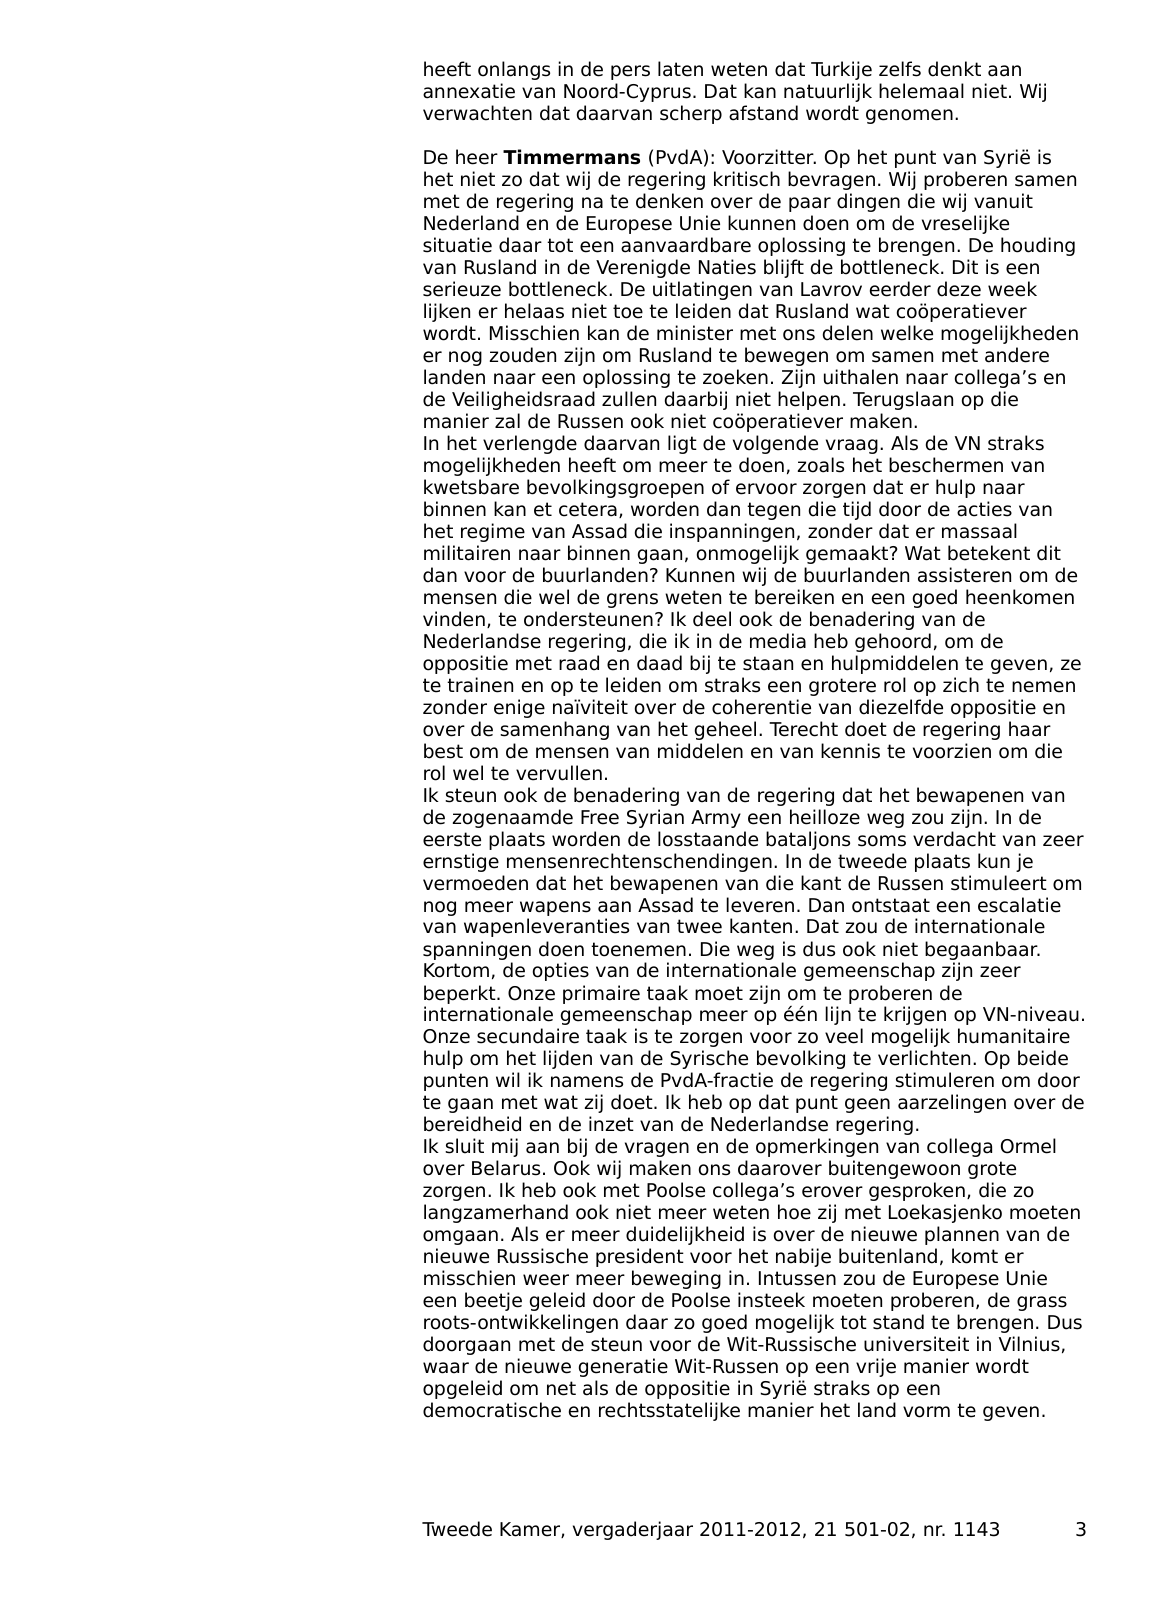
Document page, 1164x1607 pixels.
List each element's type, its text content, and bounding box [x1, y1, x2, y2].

text Kortom, de opties van de internationale gemeenschap zijn zeer beperkt. Onze primaire taak moet zijn om te proberen de internationale gemeenschap meer op één lijn te krijgen op VN-niveau. Onze secundaire taak is te zorgen voor zo veel mogelijk humanitaire hulp om het lijden van de Syrische bevolking te verlichten. Op beide punten wil ik namens de PvdA-fractie de regering stimuleren om door te gaan met wat zij doet. Ik heb op dat punt geen aarzelingen over de bereidheid en de inzet van de Nederlandse regering. [422, 960, 1087, 1136]
text Ik steun ook de benadering van de regering dat het bewapenen van de zogenaamde Free Syrian Army een heilloze weg zou zijn. In de eerste plaats worden de losstaande bataljons soms verdacht van zeer ernstige mensenrechtenschendingen. In de tweede plaats kun je vermoeden dat het bewapenen van die kant de Russen stimuleert om nog meer wapens aan Assad te leveren. Dan ontstaat een escalatie van wapenleveranties van twee kanten. Dat zou de internationale spanningen doen toenemen. Die weg is dus ook niet begaanbaar. [422, 784, 1087, 960]
text In het verlengde daarvan ligt de volgende vraag. Als de VN straks mogelijkheden heeft om meer te doen, zoals het beschermen van kwetsbare bevolkingsgroepen of ervoor zorgen dat er hulp naar binnen kan et cetera, worden dan tegen die tijd door de acties van het regime van Assad die inspanningen, zonder dat er massaal militairen naar binnen gaan, onmogelijk gemaakt? Wat betekent dit dan voor de buurlanden? Kunnen wij de buurlanden assisteren om de mensen die wel de grens weten te bereiken en een goed heenkomen vinden, te ondersteunen? Ik deel ook de benadering van de Nederlandse regering, die ik in de media heb gehoord, om de oppositie met raad en daad bij te staan en hulpmiddelen te geven, ze te trainen en op te leiden om straks een grotere rol op zich te nemen zonder enige naïviteit over de coherentie van diezelfde oppositie en over de samenhang van het geheel. Terecht doet de regering haar best om de mensen van middelen en van kennis te voorzien om die rol wel te vervullen. [422, 433, 1087, 784]
text De heer Timmermans (PvdA): Voorzitter. Op het punt van Syrië is het niet zo dat wij de regering kritisch bevragen. Wij proberen samen met de regering na te denken over de paar dingen die wij vanuit Nederland en de Europese Unie kunnen doen om de vreselijke situatie daar tot een aanvaardbare oplossing te brengen. De houding van Rusland in de Verenigde Naties blijft de bottleneck. Dit is een serieuze bottleneck. De uitlatingen van Lavrov eerder deze week lijken er helaas niet toe te leiden dat Rusland wat coöperatiever wordt. Misschien kan de minister met ons delen welke mogelijkheden er nog zouden zijn om Rusland te bewegen om samen met andere landen naar een oplossing te zoeken. Zijn uithalen naar collega’s en de Veiligheidsraad zullen daarbij niet helpen. Terugslaan op die manier zal de Russen ook niet coöperatiever maken. [422, 147, 1087, 433]
text Ik sluit mij aan bij de vragen en de opmerkingen van collega Ormel over Belarus. Ook wij maken ons daarover buitengewoon grote zorgen. Ik heb ook met Poolse collega’s erover gesproken, die zo langzamerhand ook niet meer weten hoe zij met Loekasjenko moeten omgaan. Als er meer duidelijkheid is over de nieuwe plannen van de nieuwe Russische president voor het nabije buitenland, komt er misschien weer meer beweging in. Intussen zou de Europese Unie een beetje geleid door de Poolse insteek moeten proberen, de grass roots-ontwikkelingen daar zo goed mogelijk tot stand te brengen. Dus doorgaan met de steun voor de Wit-Russische universiteit in Vilnius, waar de nieuwe generatie Wit-Russen op een vrije manier wordt opgeleid om net als de oppositie in Syrië straks op een democratische en rechtsstatelijke manier het land vorm te geven. [422, 1136, 1087, 1422]
text heeft onlangs in de pers laten weten dat Turkije zelfs denkt aan annexatie van Noord-Cyprus. Dat kan natuurlijk helemaal niet. Wij verwachten dat daarvan scherp afstand wordt genomen. [422, 59, 1087, 125]
